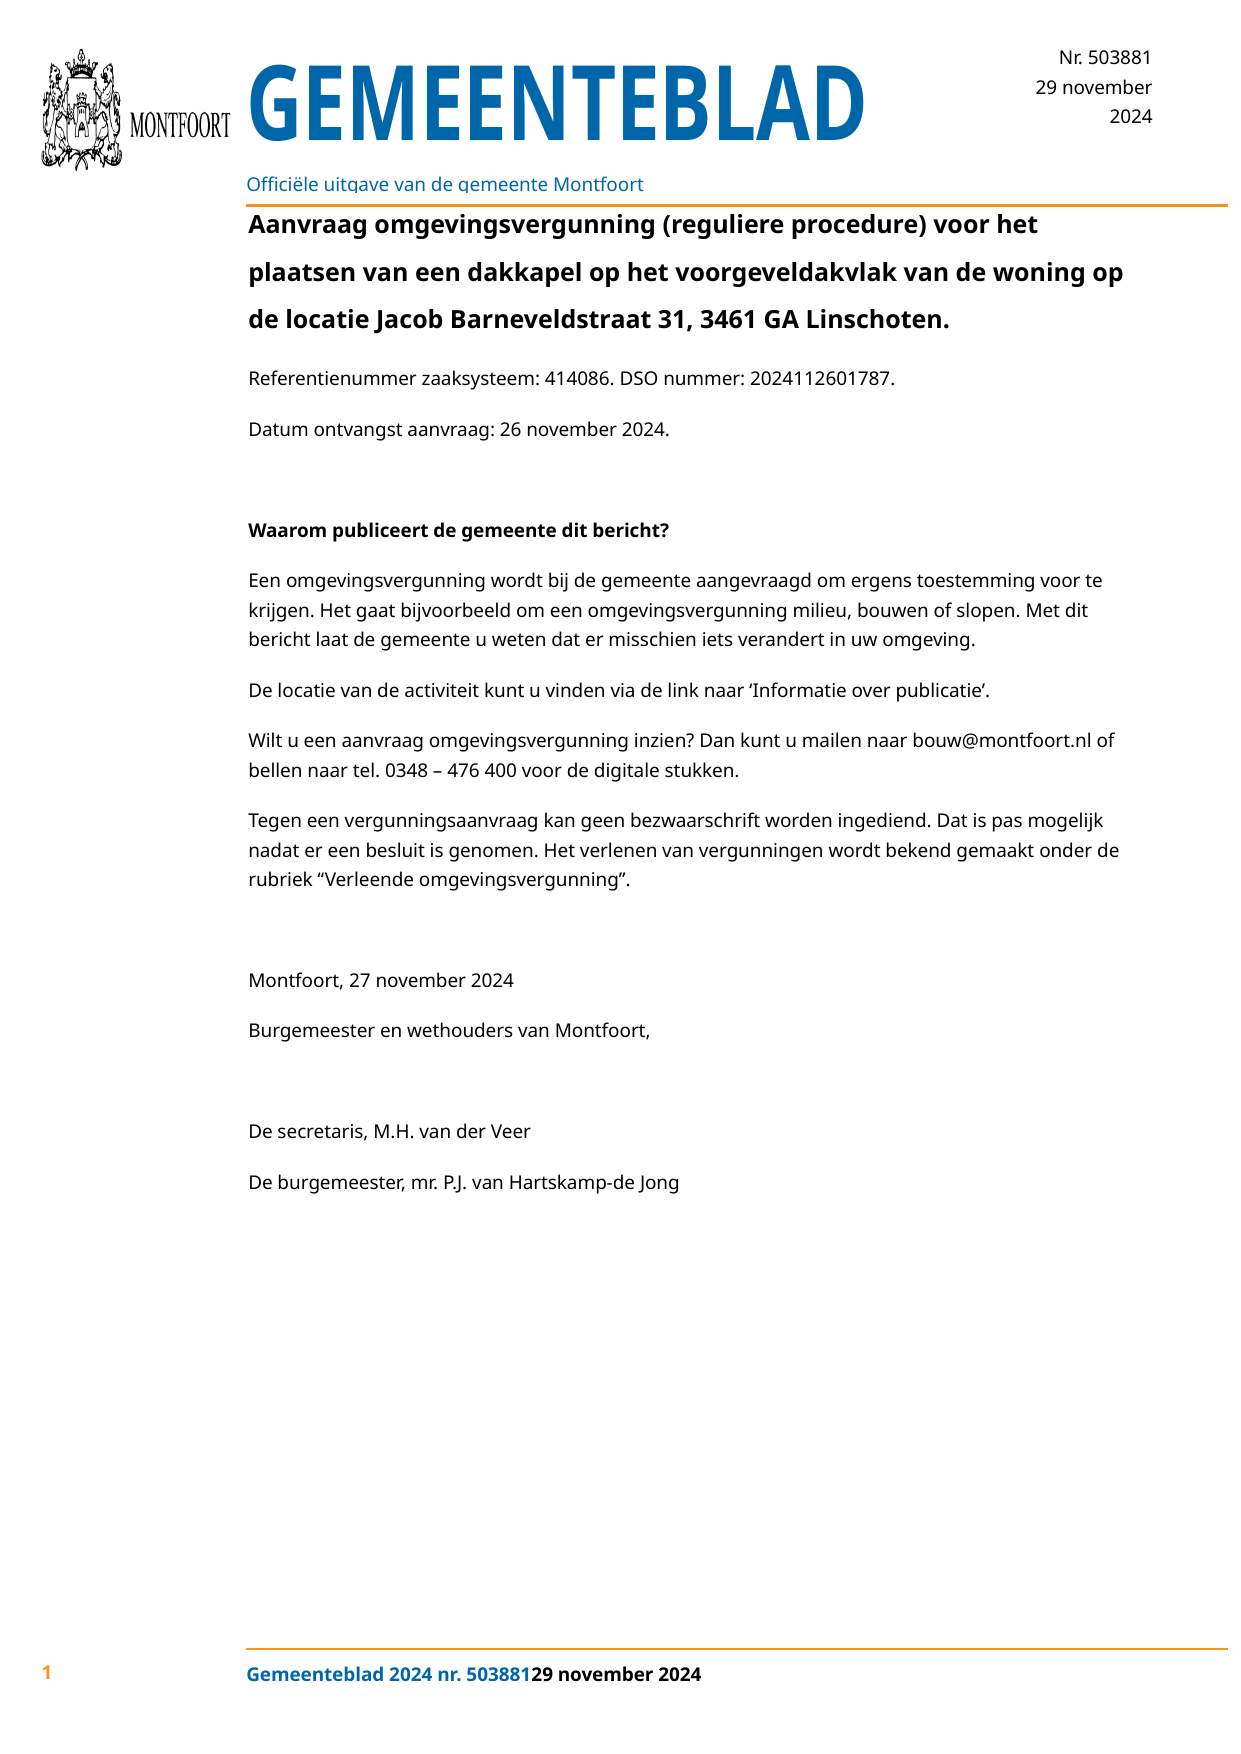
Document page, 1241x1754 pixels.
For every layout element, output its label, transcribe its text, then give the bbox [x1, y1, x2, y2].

text Aanvraag omgevingsvergunning (reguliere procedure) voor het plaatsen van een dakkapel op het voorgeveldakvlak van de woning op de locatie Jacob Barneveldstraat 31, 3461 GA Linschoten. [248, 207, 1152, 336]
text De locatie van de activiteit kunt u vinden via de link naar ‘Informatie over publicatie’. [248, 677, 1152, 702]
text Waarom publiceert de gemeente dit bericht? [248, 517, 1152, 542]
text Burgemeester en wethouders van Montfoort, [248, 1018, 1152, 1043]
text Montfoort, 27 november 2024 [248, 967, 1152, 993]
text Referentienummer zaaksysteem: 414086. DSO nummer: 2024112601787. [248, 366, 1152, 391]
text Tegen een vergunningsaanvraag kan geen bezwaarschrift worden ingediend. Dat is pas mogelijk nadat er een besluit is genomen. Het verlenen van vergunningen wordt bekend gemaakt onder de rubriek “Verleende omgevingsvergunning”. [248, 807, 1152, 892]
text Een omgevingsvergunning wordt bij de gemeente aangevraagd om ergens toestemming voor te krijgen. Het gaat bijvoorbeeld om een omgevingsvergunning milieu, bouwen of slopen. Met dit bericht laat de gemeente u weten dat er misschien iets verandert in uw omgeving. [248, 567, 1152, 652]
text De burgemeester, mr. P.J. van Hartskamp-de Jong [248, 1169, 1152, 1194]
text Wilt u een aanvraag omgevingsvergunning inzien? Dan kunt u mailen naar bouw@montfoort.nl of bellen naar tel. 0348 – 476 400 voor de digitale stukken. [248, 727, 1152, 782]
text De secretaris, M.H. van der Veer [248, 1118, 1152, 1144]
text Datum ontvangst aanvraag: 26 november 2024. [248, 416, 1152, 442]
picture [41, 47, 231, 172]
